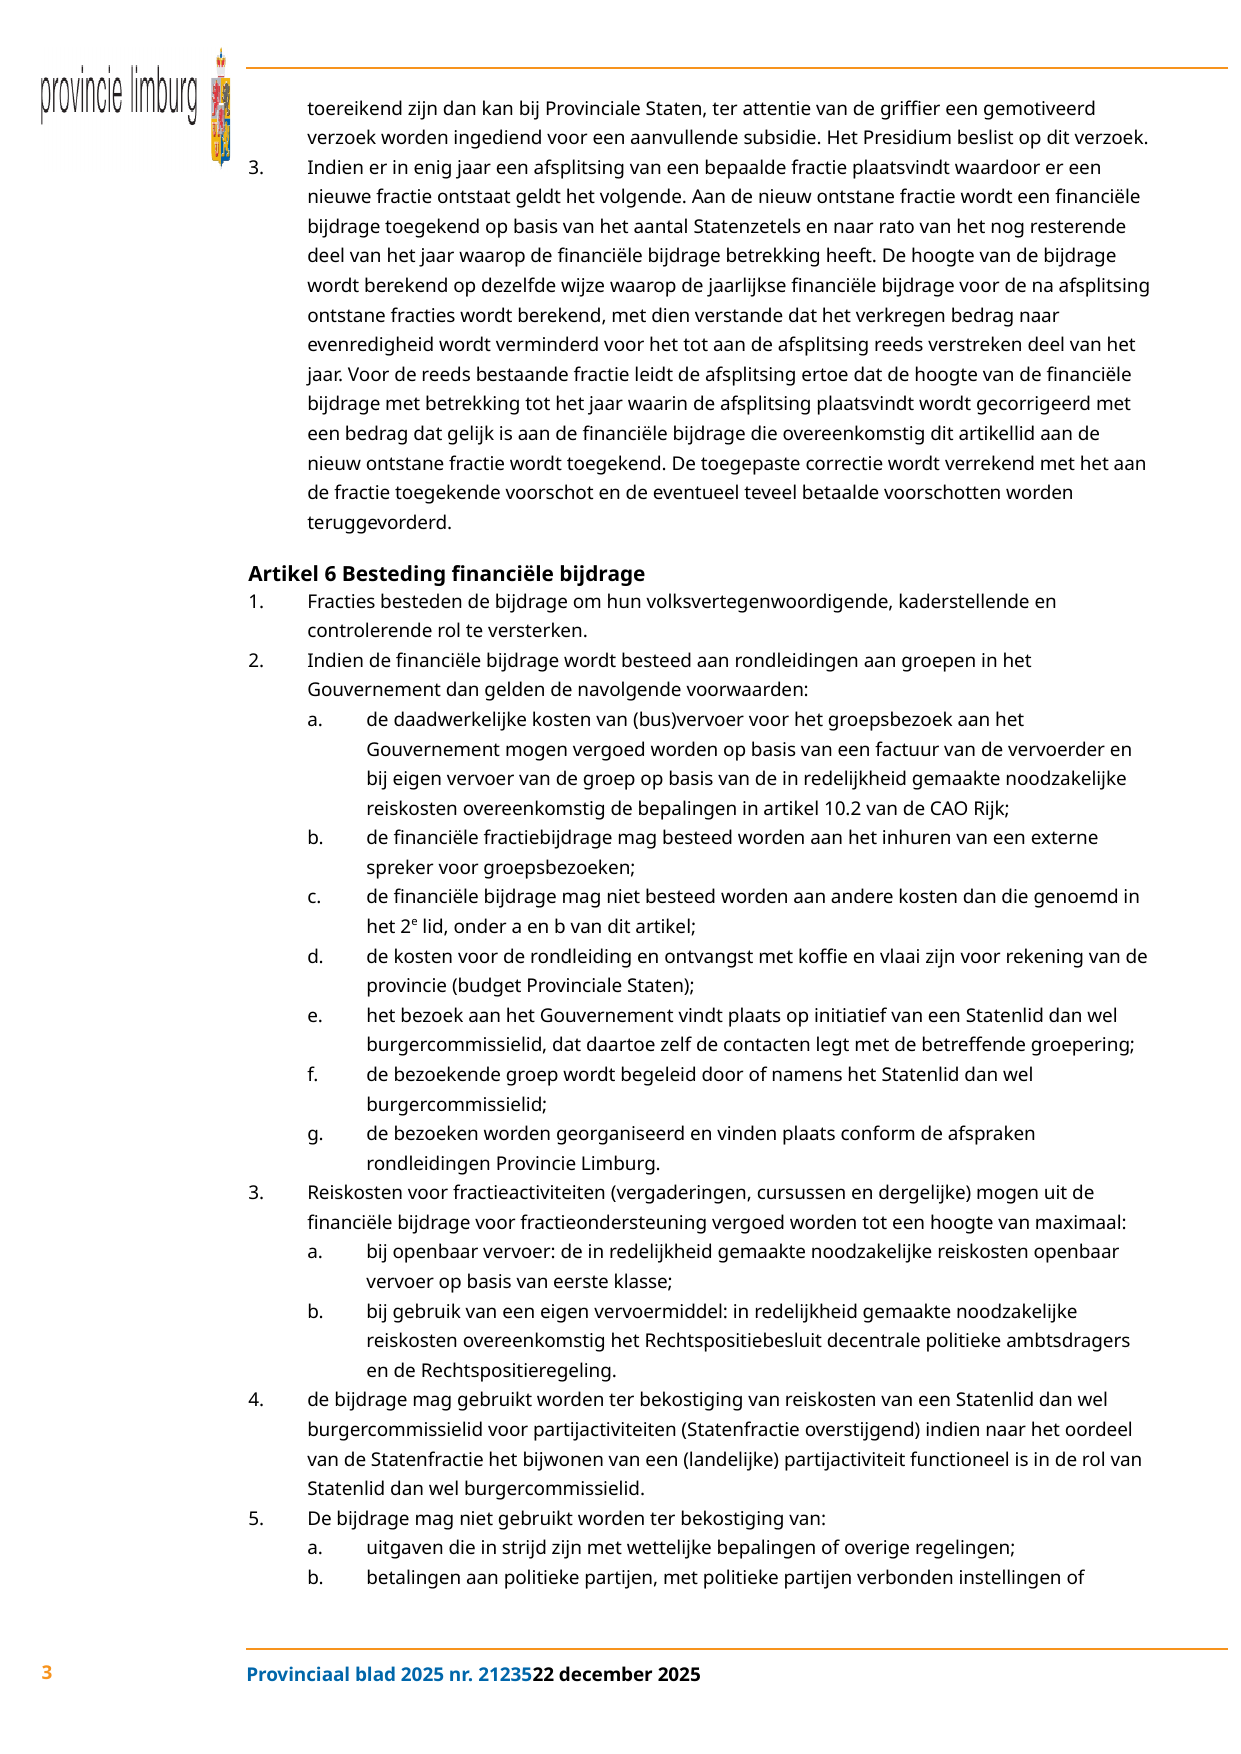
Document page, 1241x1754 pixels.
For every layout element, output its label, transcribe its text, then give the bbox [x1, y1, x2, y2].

list De bijdrage mag niet gebruikt worden ter bekostiging van: [248, 1505, 1152, 1531]
list toereikend zijn dan kan bij Provinciale Staten, ter attentie van de griffier een gemotiveerd verzoek worden ingediend voor een aanvullende subsidie. Het Presidium beslist op dit verzoek. [248, 95, 1152, 150]
list de financiële bijdrage mag niet besteed worden aan andere kosten dan die genoemd in het 2e lid, onder a en b van dit artikel; [307, 884, 1152, 939]
list Indien de financiële bijdrage wordt besteed aan rondleidingen aan groepen in het Gouvernement dan gelden de navolgende voorwaarden: [248, 647, 1152, 702]
list bij gebruik van een eigen vervoermiddel: in redelijkheid gemaakte noodzakelijke reiskosten overeenkomstig het Rechtspositiebesluit decentrale politieke ambtsdragers en de Rechtspositieregeling. [307, 1298, 1152, 1383]
list Fracties besteden de bijdrage om hun volksvertegenwoordigende, kaderstellende en controlerende rol te versterken. [248, 588, 1152, 643]
list de daadwerkelijke kosten van (bus)vervoer voor het groepsbezoek aan het Gouvernement mogen vergoed worden op basis van een factuur van de vervoerder en bij eigen vervoer van de groep op basis van de in redelijkheid gemaakte noodzakelijke reiskosten overeenkomstig de bepalingen in artikel 10.2 van de CAO Rijk; [307, 706, 1152, 821]
text Artikel 6 Besteding financiële bijdrage [248, 559, 1152, 588]
list de bijdrage mag gebruikt worden ter bekostiging van reiskosten van een Statenlid dan wel burgercommissielid voor partijactiviteiten (Statenfractie overstijgend) indien naar het oordeel van de Statenfractie het bijwonen van een (landelijke) partijactiviteit functioneel is in de rol van Statenlid dan wel burgercommissielid. [248, 1387, 1152, 1501]
list uitgaven die in strijd zijn met wettelijke bepalingen of overige regelingen; [307, 1534, 1152, 1560]
list Reiskosten voor fractieactiviteiten (vergaderingen, cursussen en dergelijke) mogen uit de financiële bijdrage voor fractieondersteuning vergoed worden tot een hoogte van maximaal: [248, 1179, 1152, 1235]
list de bezoeken worden georganiseerd en vinden plaats conform de afspraken rondleidingen Provincie Limburg. [307, 1120, 1152, 1176]
list de bezoekende groep wordt begeleid door of namens het Statenlid dan wel burgercommissielid; [307, 1061, 1152, 1116]
picture [41, 47, 231, 172]
list bij openbaar vervoer: de in redelijkheid gemaakte noodzakelijke reiskosten openbaar vervoer op basis van eerste klasse; [307, 1239, 1152, 1294]
list de kosten voor de rondleiding en ontvangst met koffie en vlaai zijn voor rekening van de provincie (budget Provinciale Staten); [307, 943, 1152, 998]
list het bezoek aan het Gouvernement vindt plaats op initiatief van een Statenlid dan wel burgercommissielid, dat daartoe zelf de contacten legt met de betreffende groepering; [307, 1002, 1152, 1057]
list Indien er in enig jaar een afsplitsing van een bepaalde fractie plaatsvindt waardoor er een nieuwe fractie ontstaat geldt het volgende. Aan de nieuw ontstane fractie wordt een financiële bijdrage toegekend op basis van het aantal Statenzetels en naar rato van het nog resterende deel van het jaar waarop de financiële bijdrage betrekking heeft. De hoogte van de bijdrage wordt berekend op dezelfde wijze waarop de jaarlijkse financiële bijdrage voor de na afsplitsing ontstane fracties wordt berekend, met dien verstande dat het verkregen bedrag naar evenredigheid wordt verminderd voor het tot aan de afsplitsing reeds verstreken deel van het jaar. Voor de reeds bestaande fractie leidt de afsplitsing ertoe dat de hoogte van de financiële bijdrage met betrekking tot het jaar waarin de afsplitsing plaatsvindt wordt gecorrigeerd met een bedrag dat gelijk is aan de financiële bijdrage die overeenkomstig dit artikellid aan de nieuw ontstane fractie wordt toegekend. De toegepaste correctie wordt verrekend met het aan de fractie toegekende voorschot en de eventueel teveel betaalde voorschotten worden teruggevorderd. [248, 154, 1152, 535]
list betalingen aan politieke partijen, met politieke partijen verbonden instellingen of [307, 1564, 1152, 1590]
list de financiële fractiebijdrage mag besteed worden aan het inhuren van een externe spreker voor groepsbezoeken; [307, 824, 1152, 880]
